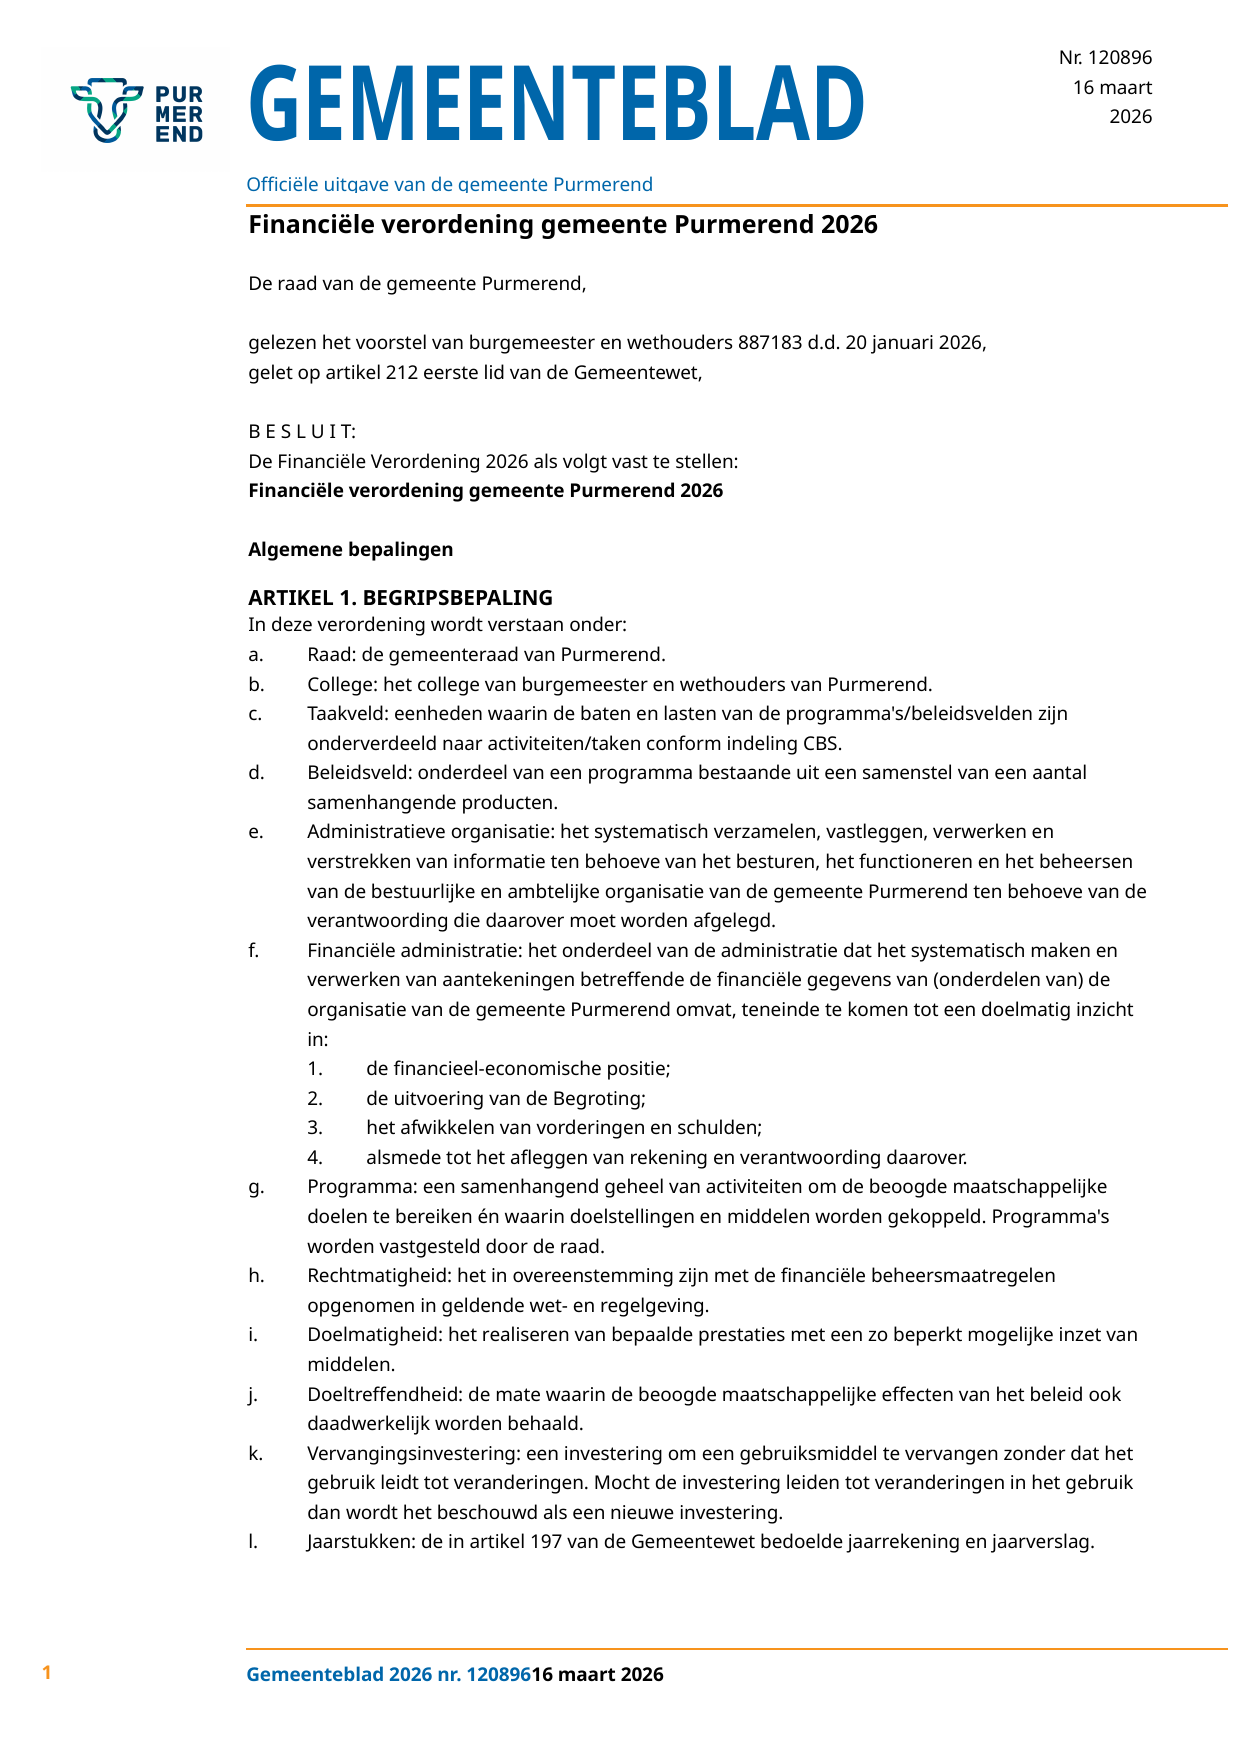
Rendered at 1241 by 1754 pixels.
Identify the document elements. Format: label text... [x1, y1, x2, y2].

list Programma: een samenhangend geheel van activiteiten om de beoogde maatschappelijke doelen te bereiken én waarin doelstellingen en middelen worden gekoppeld. Programma's worden vastgesteld door de raad. [248, 1174, 1152, 1258]
list Doelmatigheid: het realiseren van bepaalde prestaties met een zo beperkt mogelijke inzet van middelen. [248, 1322, 1152, 1377]
text De Financiële Verordening 2026 als volgt vast te stellen: [248, 448, 1152, 473]
list de financieel-economische positie; [307, 1055, 1152, 1081]
list Taakveld: eenheden waarin de baten en lasten van de programma's/beleidsvelden zijn onderverdeeld naar activiteiten/taken conform indeling CBS. [248, 700, 1152, 756]
list Financiële administratie: het onderdeel van de administratie dat het systematisch maken en verwerken van aantekeningen betreffende de financiële gegevens van (onderdelen van) de organisatie van de gemeente Purmerend omvat, teneinde te komen tot een doelmatig inzicht in: [248, 937, 1152, 1051]
text gelet op artikel 212 eerste lid van de Gemeentewet, [248, 359, 1152, 385]
list Vervangingsinvestering: een investering om een gebruiksmiddel te vervangen zonder dat het gebruik leidt tot veranderingen. Mocht de investering leiden tot veranderingen in het gebruik dan wordt het beschouwd als een nieuwe investering. [248, 1440, 1152, 1525]
text gelezen het voorstel van burgemeester en wethouders 887183 d.d. 20 januari 2026, [248, 329, 1152, 355]
list de uitvoering van de Begroting; [307, 1085, 1152, 1111]
text ARTIKEL 1. BEGRIPSBEPALING [248, 583, 1152, 612]
text B E S L U I T: [248, 418, 1152, 444]
list Beleidsveld: onderdeel van een programma bestaande uit een samenstel van een aantal samenhangende producten. [248, 759, 1152, 815]
list Administratieve organisatie: het systematisch verzamelen, vastleggen, verwerken en verstrekken van informatie ten behoeve van het besturen, het functioneren en het beheersen van de bestuurlijke en ambtelijke organisatie van de gemeente Purmerend ten behoeve van de verantwoording die daarover moet worden afgelegd. [248, 819, 1152, 933]
list Rechtmatigheid: het in overeenstemming zijn met de financiële beheersmaatregelen opgenomen in geldende wet- en regelgeving. [248, 1262, 1152, 1318]
list het afwikkelen van vorderingen en schulden; [307, 1114, 1152, 1140]
list Doeltreffendheid: de mate waarin de beoogde maatschappelijke effecten van het beleid ook daadwerkelijk worden behaald. [248, 1381, 1152, 1436]
list alsmede tot het afleggen van rekening en verantwoording daarover. [307, 1144, 1152, 1170]
text In deze verordening wordt verstaan onder: [248, 612, 1152, 637]
list College: het college van burgemeester en wethouders van Purmerend. [248, 671, 1152, 696]
list Raad: de gemeenteraad van Purmerend. [248, 641, 1152, 667]
text Financiële verordening gemeente Purmerend 2026 [248, 477, 1152, 503]
text De raad van de gemeente Purmerend, [248, 270, 1152, 296]
list Jaarstukken: de in artikel 197 van de Gemeentewet bedoelde jaarrekening en jaarverslag. [248, 1529, 1152, 1554]
text Algemene bepalingen [248, 537, 1152, 562]
picture [41, 47, 231, 172]
text Financiële verordening gemeente Purmerend 2026 [248, 207, 1152, 241]
